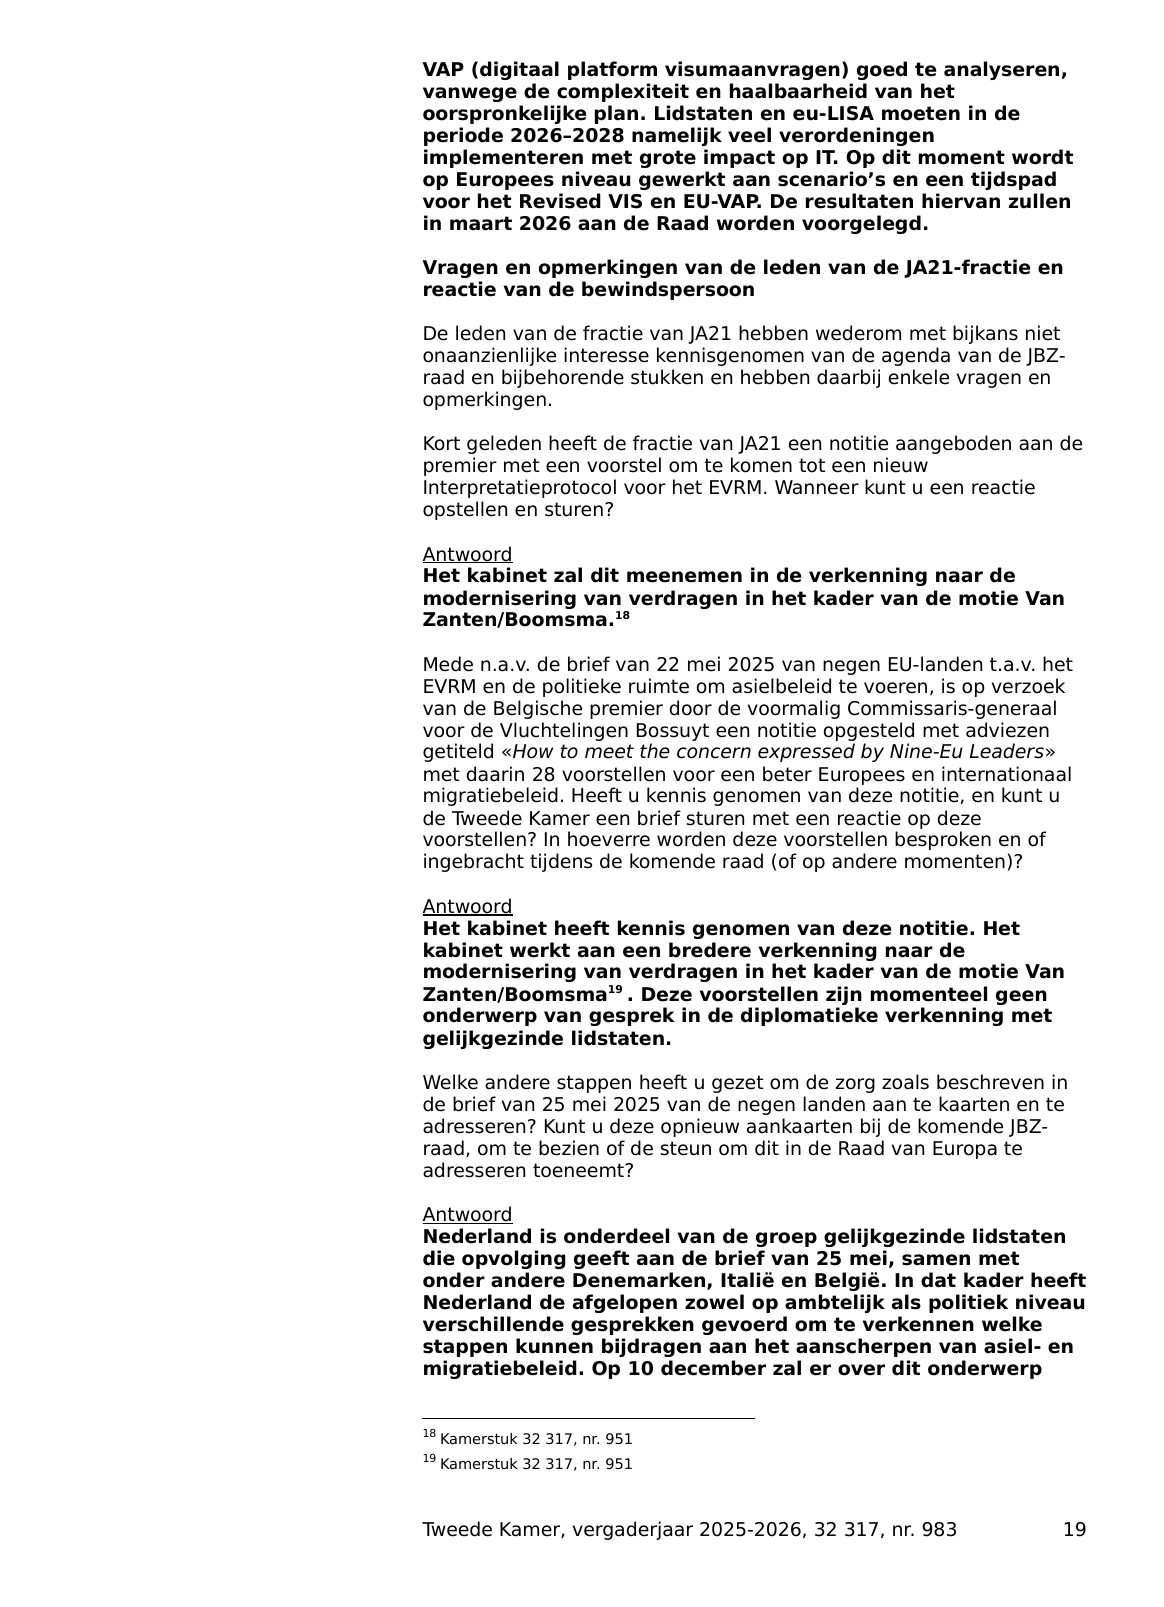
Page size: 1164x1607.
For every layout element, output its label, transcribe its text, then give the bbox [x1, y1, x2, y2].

text Antwoord [422, 896, 1087, 917]
text De leden van de fractie van JA21 hebben wederom met bijkans niet onaanzienlijke interesse kennisgenomen van de agenda van de JBZ-raad en bijbehorende stukken en hebben daarbij enkele vragen en opmerkingen. [422, 323, 1087, 411]
text Het kabinet heeft kennis genomen van deze notitie. Het kabinet werkt aan een bredere verkenning naar de modernisering van verdragen in het kader van de motie Van Zanten/Boomsma. Deze voorstellen zijn momenteel geen onderwerp van gesprek in de diplomatieke verkenning met gelijkgezinde lidstaten. [422, 917, 1087, 1049]
text Het kabinet zal dit meenemen in de verkenning naar de modernisering van verdragen in het kader van de motie Van Zanten/Boomsma. [422, 565, 1087, 631]
text Welke andere stappen heeft u gezet om de zorg zoals beschreven in de brief van 25 mei 2025 van de negen landen aan te kaarten en te adresseren? Kunt u deze opnieuw aankaarten bij de komende JBZ-raad, om te bezien of de steun om dit in de Raad van Europa te adresseren toeneemt? [422, 1072, 1087, 1181]
text VAP (digitaal platform visumaanvragen) goed te analyseren, vanwege de complexiteit en haalbaarheid van het oorspronkelijke plan. Lidstaten en eu-LISA moeten in de periode 2026–2028 namelijk veel verordeningen implementeren met grote impact op IT. Op dit moment wordt op Europees niveau gewerkt aan scenario’s en een tijdspad voor het Revised VIS en EU-VAP. De resultaten hiervan zullen in maart 2026 aan de Raad worden voorgelegd. [422, 59, 1087, 235]
text Mede n.a.v. de brief van 22 mei 2025 van negen EU-landen t.a.v. het EVRM en de politieke ruimte om asielbeleid te voeren, is op verzoek van de Belgische premier door de voormalig Commissaris-generaal voor de Vluchtelingen Bossuyt een notitie opgesteld met adviezen getiteld «How to meet the concern expressed by Nine-Eu Leaders» met daarin 28 voorstellen voor een beter Europees en internationaal migratiebeleid. Heeft u kennis genomen van deze notitie, en kunt u de Tweede Kamer een brief sturen met een reactie op deze voorstellen? In hoeverre worden deze voorstellen besproken en of ingebracht tijdens de komende raad (of op andere momenten)? [422, 653, 1087, 873]
text Kamerstuk 32 317, nr. 951 [422, 1427, 1087, 1449]
text Nederland is onderdeel van de groep gelijkgezinde lidstaten die opvolging geeft aan de brief van 25 mei, samen met onder andere Denemarken, Italië en België. In dat kader heeft Nederland de afgelopen zowel op ambtelijk als politiek niveau verschillende gesprekken gevoerd om te verkennen welke stappen kunnen bijdragen aan het aanscherpen van asiel- en migratiebeleid. Op 10 december zal er over dit onderwerp [422, 1226, 1087, 1379]
text Antwoord [422, 1204, 1087, 1226]
text Kamerstuk 32 317, nr. 951 [422, 1452, 1087, 1474]
text Antwoord [422, 543, 1087, 565]
subtitle Vragen en opmerkingen van de leden van de JA21-fractie en reactie van de bewindspersoon [422, 257, 1087, 301]
text Kort geleden heeft de fractie van JA21 een notitie aangeboden aan de premier met een voorstel om te komen tot een nieuw Interpretatieprotocol voor het EVRM. Wanneer kunt u een reactie opstellen en sturen? [422, 433, 1087, 521]
